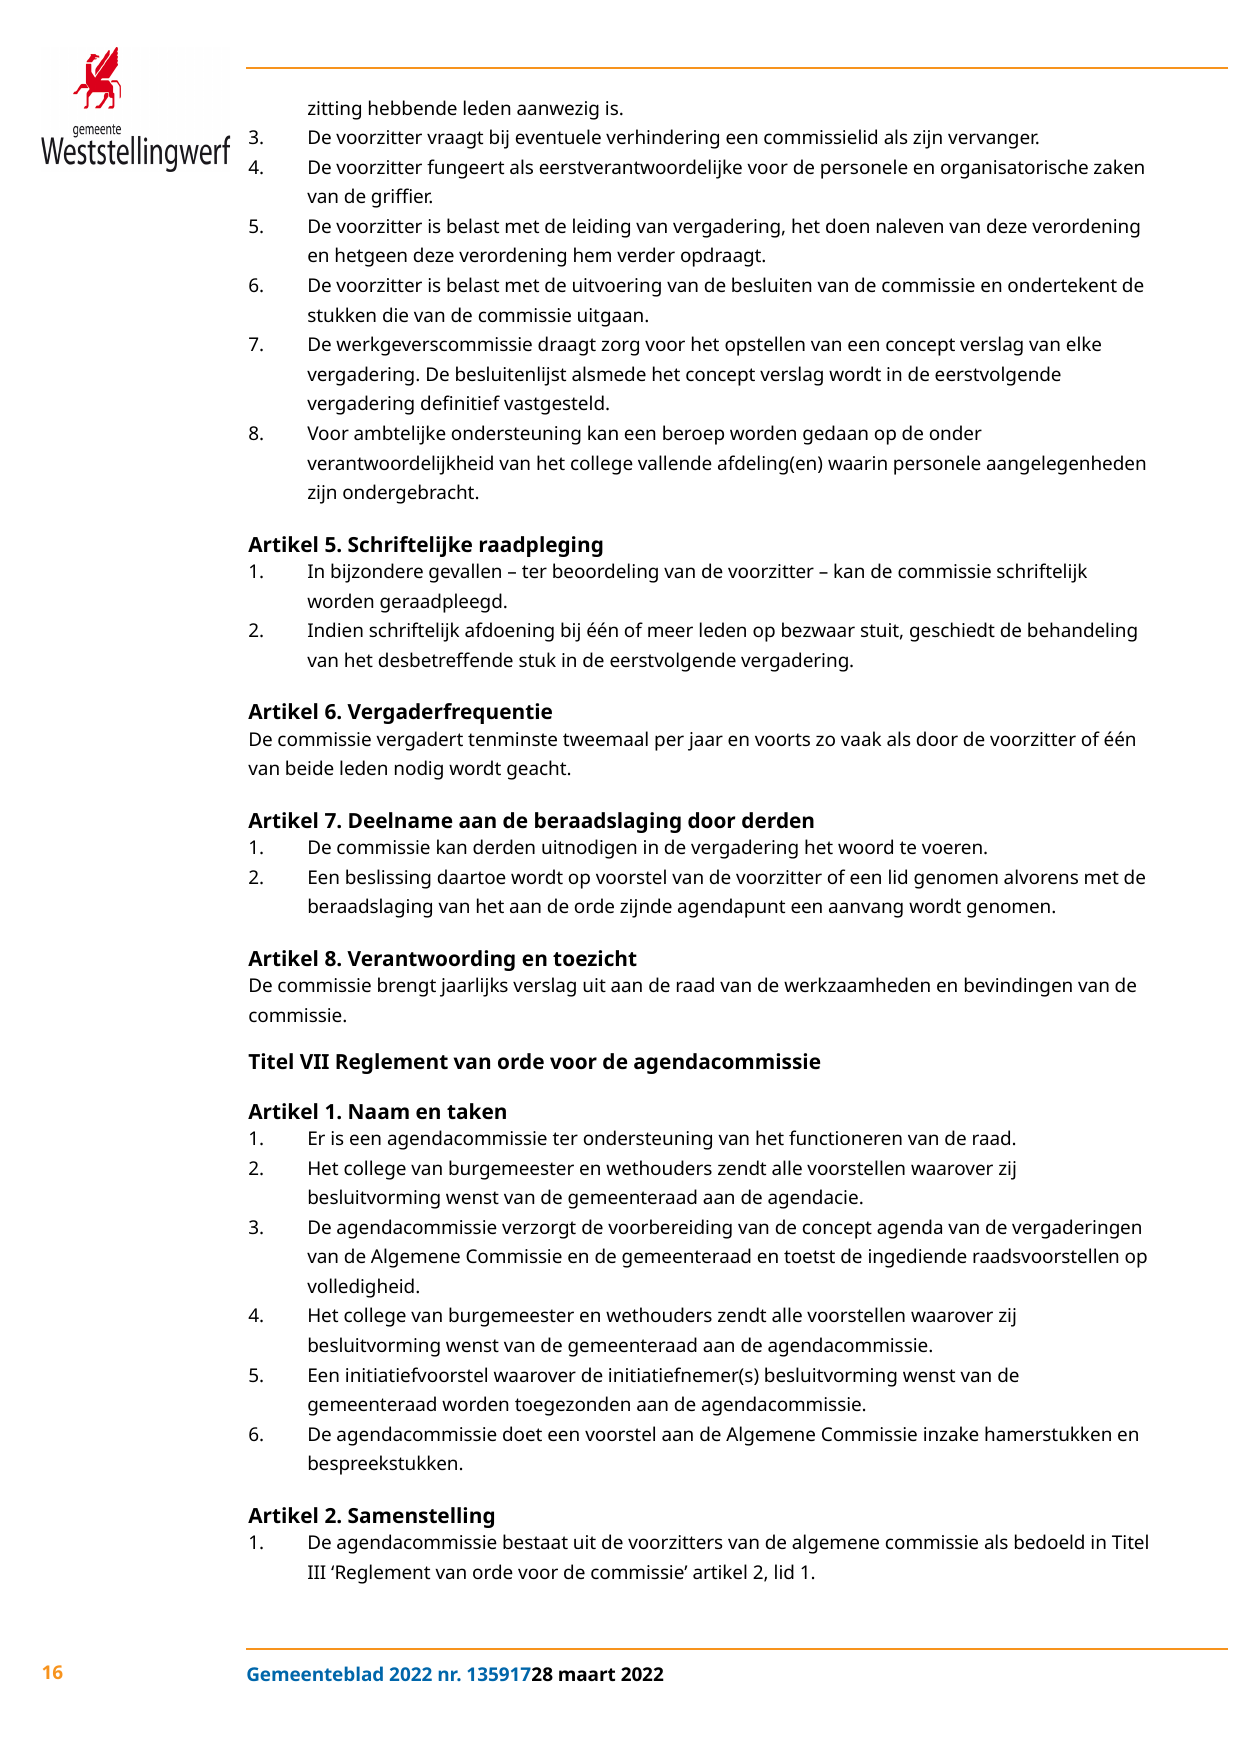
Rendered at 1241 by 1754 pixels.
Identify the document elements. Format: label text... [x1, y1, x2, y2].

list De agendacommissie doet een voorstel aan de Algemene Commissie inzake hamerstukken en bespreekstukken. [248, 1421, 1152, 1476]
text Artikel 6. Vergaderfrequentie [248, 697, 1152, 726]
list Er is een agendacommissie ter ondersteuning van het functioneren van de raad. [248, 1125, 1152, 1151]
list De commissie kan derden uitnodigen in de vergadering het woord te voeren. [248, 834, 1152, 860]
text Artikel 2. Samenstelling [248, 1501, 1152, 1529]
text Titel VII Reglement van orde voor de agendacommissie [248, 1047, 1152, 1076]
text De commissie brengt jaarlijks verslag uit aan de raad van de werkzaamheden en bevindingen van de commissie. [248, 972, 1152, 1028]
list De voorzitter vraagt bij eventuele verhindering een commissielid als zijn vervanger. [248, 124, 1152, 150]
list De voorzitter fungeert als eerstverantwoordelijke voor de personele en organisatorische zaken van de griffier. [248, 154, 1152, 209]
text Artikel 1. Naam en taken [248, 1097, 1152, 1125]
list De voorzitter is belast met de uitvoering van de besluiten van de commissie en ondertekent de stukken die van de commissie uitgaan. [248, 272, 1152, 328]
list zitting hebbende leden aanwezig is. [248, 95, 1152, 121]
text Artikel 8. Verantwoording en toezicht [248, 944, 1152, 972]
list Voor ambtelijke ondersteuning kan een beroep worden gedaan op de onder verantwoordelijkheid van het college vallende afdeling(en) waarin personele aangelegenheden zijn ondergebracht. [248, 420, 1152, 505]
list De voorzitter is belast met de leiding van vergadering, het doen naleven van deze verordening en hetgeen deze verordening hem verder opdraagt. [248, 213, 1152, 268]
list De agendacommissie bestaat uit de voorzitters van de algemene commissie als bedoeld in Titel III ‘Reglement van orde voor de commissie’ artikel 2, lid 1. [248, 1529, 1152, 1585]
text De commissie vergadert tenminste tweemaal per jaar en voorts zo vaak als door de voorzitter of één van beide leden nodig wordt geacht. [248, 726, 1152, 781]
list Een beslissing daartoe wordt op voorstel van de voorzitter of een lid genomen alvorens met de beraadslaging van het aan de orde zijnde agendapunt een aanvang wordt genomen. [248, 864, 1152, 919]
list Een initiatiefvoorstel waarover de initiatiefnemer(s) besluitvorming wenst van de gemeenteraad worden toegezonden aan de agendacommissie. [248, 1362, 1152, 1417]
list De werkgeverscommissie draagt zorg voor het opstellen van een concept verslag van elke vergadering. De besluitenlijst alsmede het concept verslag wordt in de eerstvolgende vergadering definitief vastgesteld. [248, 331, 1152, 416]
list In bijzondere gevallen – ter beoordeling van de voorzitter – kan de commissie schriftelijk worden geraadpleegd. [248, 558, 1152, 613]
text Artikel 5. Schriftelijke raadpleging [248, 530, 1152, 558]
picture [41, 47, 231, 172]
list Het college van burgemeester en wethouders zendt alle voorstellen waarover zij besluitvorming wenst van de gemeenteraad aan de agendacie. [248, 1155, 1152, 1210]
list Indien schriftelijk afdoening bij één of meer leden op bezwaar stuit, geschiedt de behandeling van het desbetreffende stuk in de eerstvolgende vergadering. [248, 617, 1152, 673]
list Het college van burgemeester en wethouders zendt alle voorstellen waarover zij besluitvorming wenst van de gemeenteraad aan de agendacommissie. [248, 1303, 1152, 1358]
list De agendacommissie verzorgt de voorbereiding van de concept agenda van de vergaderingen van de Algemene Commissie en de gemeenteraad en toetst de ingediende raadsvoorstellen op volledigheid. [248, 1214, 1152, 1299]
text Artikel 7. Deelname aan de beraadslaging door derden [248, 806, 1152, 834]
